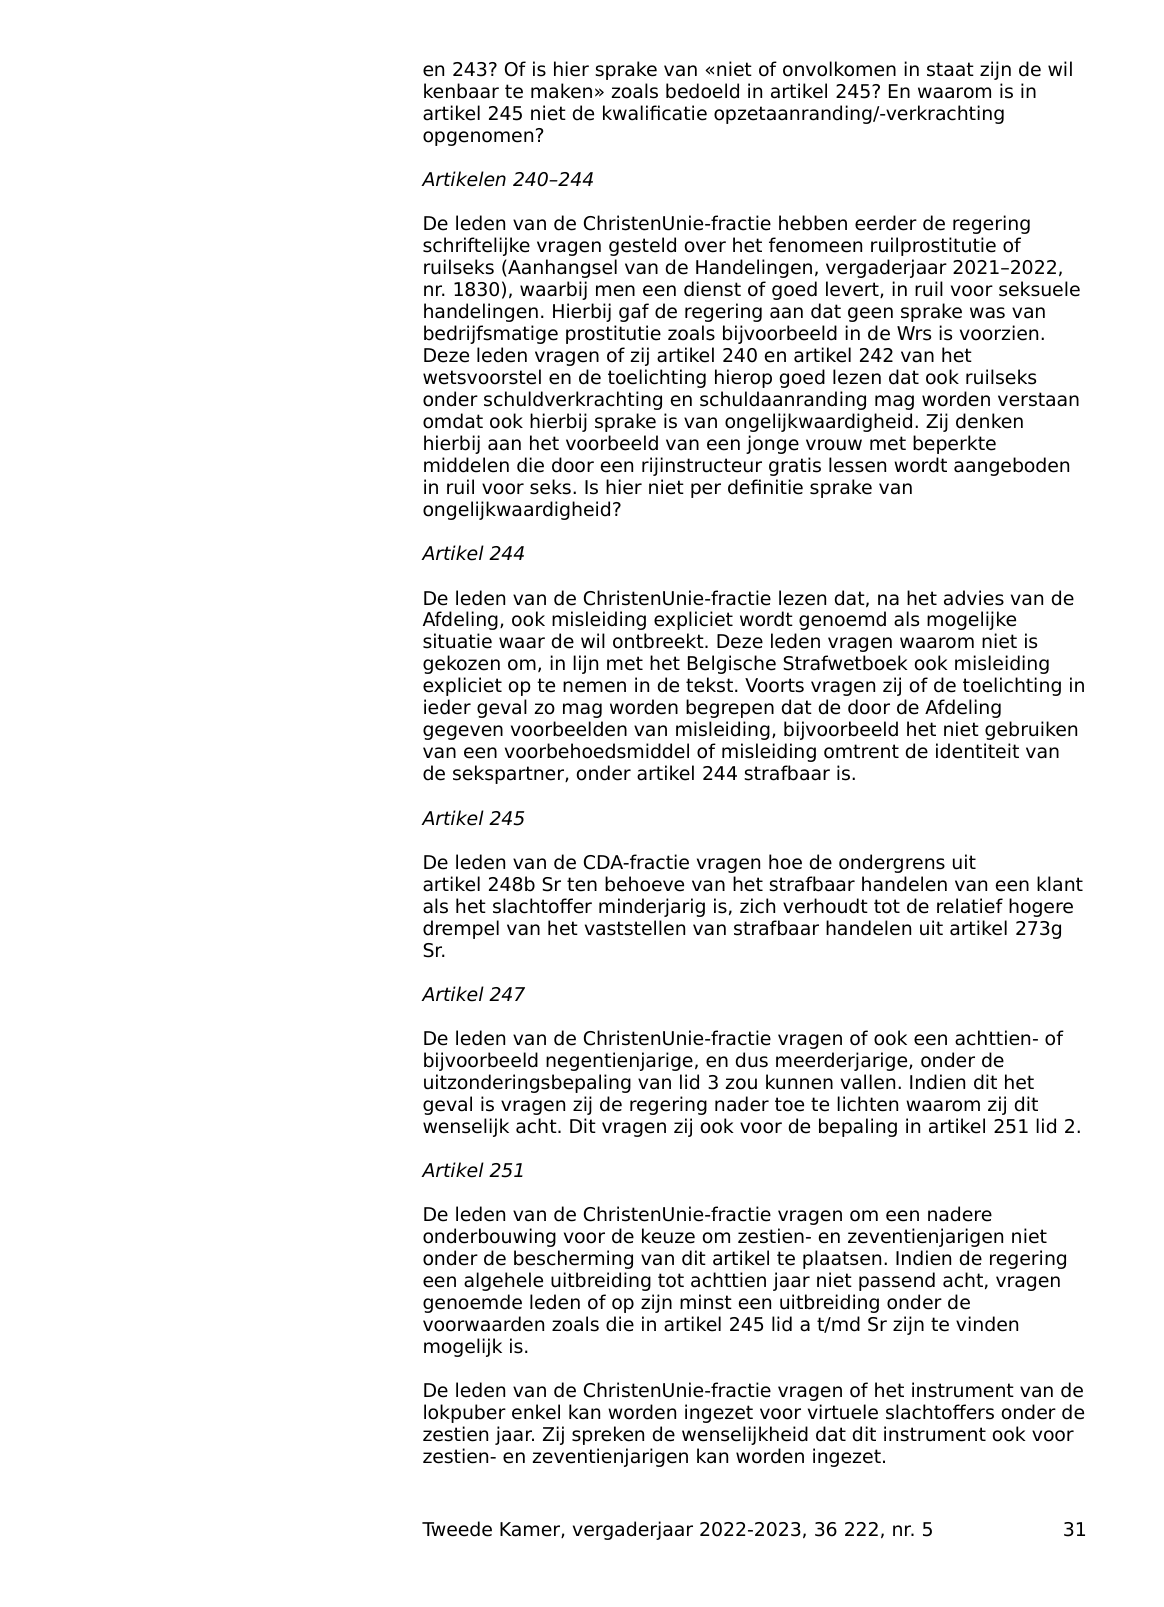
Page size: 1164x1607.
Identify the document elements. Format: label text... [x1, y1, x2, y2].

subtitle Artikel 251 [422, 1160, 1087, 1182]
text De leden van de ChristenUnie-fractie vragen of het instrument van de lokpuber enkel kan worden ingezet voor virtuele slachtoffers onder de zestien jaar. Zij spreken de wenselijkheid dat dit instrument ook voor zestien- en zeventienjarigen kan worden ingezet. [422, 1380, 1087, 1468]
subtitle Artikel 244 [422, 543, 1087, 565]
subtitle Artikelen 240–244 [422, 169, 1087, 191]
text De leden van de ChristenUnie-fractie hebben eerder de regering schriftelijke vragen gesteld over het fenomeen ruilprostitutie of ruilseks (Aanhangsel van de Handelingen, vergaderjaar 2021–2022, nr. 1830), waarbij men een dienst of goed levert, in ruil voor seksuele handelingen. Hierbij gaf de regering aan dat geen sprake was van bedrijfsmatige prostitutie zoals bijvoorbeeld in de Wrs is voorzien. Deze leden vragen of zij artikel 240 en artikel 242 van het wetsvoorstel en de toelichting hierop goed lezen dat ook ruilseks onder schuldverkrachting en schuldaanranding mag worden verstaan omdat ook hierbij sprake is van ongelijkwaardigheid. Zij denken hierbij aan het voorbeeld van een jonge vrouw met beperkte middelen die door een rijinstructeur gratis lessen wordt aangeboden in ruil voor seks. Is hier niet per definitie sprake van ongelijkwaardigheid? [422, 213, 1087, 521]
text De leden van de ChristenUnie-fractie lezen dat, na het advies van de Afdeling, ook misleiding expliciet wordt genoemd als mogelijke situatie waar de wil ontbreekt. Deze leden vragen waarom niet is gekozen om, in lijn met het Belgische Strafwetboek ook misleiding expliciet op te nemen in de tekst. Voorts vragen zij of de toelichting in ieder geval zo mag worden begrepen dat de door de Afdeling gegeven voorbeelden van misleiding, bijvoorbeeld het niet gebruiken van een voorbehoedsmiddel of misleiding omtrent de identiteit van de sekspartner, onder artikel 244 strafbaar is. [422, 587, 1087, 785]
text De leden van de ChristenUnie-fractie vragen of ook een achttien- of bijvoorbeeld negentienjarige, en dus meerderjarige, onder de uitzonderingsbepaling van lid 3 zou kunnen vallen. Indien dit het geval is vragen zij de regering nader toe te lichten waarom zij dit wenselijk acht. Dit vragen zij ook voor de bepaling in artikel 251 lid 2. [422, 1028, 1087, 1138]
subtitle Artikel 245 [422, 807, 1087, 829]
text De leden van de ChristenUnie-fractie vragen om een nadere onderbouwing voor de keuze om zestien- en zeventienjarigen niet onder de bescherming van dit artikel te plaatsen. Indien de regering een algehele uitbreiding tot achttien jaar niet passend acht, vragen genoemde leden of op zijn minst een uitbreiding onder de voorwaarden zoals die in artikel 245 lid a t/md Sr zijn te vinden mogelijk is. [422, 1204, 1087, 1358]
text en 243? Of is hier sprake van «niet of onvolkomen in staat zijn de wil kenbaar te maken» zoals bedoeld in artikel 245? En waarom is in artikel 245 niet de kwalificatie opzetaanranding/-verkrachting opgenomen? [422, 59, 1087, 147]
text De leden van de CDA-fractie vragen hoe de ondergrens uit artikel 248b Sr ten behoeve van het strafbaar handelen van een klant als het slachtoffer minderjarig is, zich verhoudt tot de relatief hogere drempel van het vaststellen van strafbaar handelen uit artikel 273g Sr. [422, 852, 1087, 961]
subtitle Artikel 247 [422, 984, 1087, 1006]
